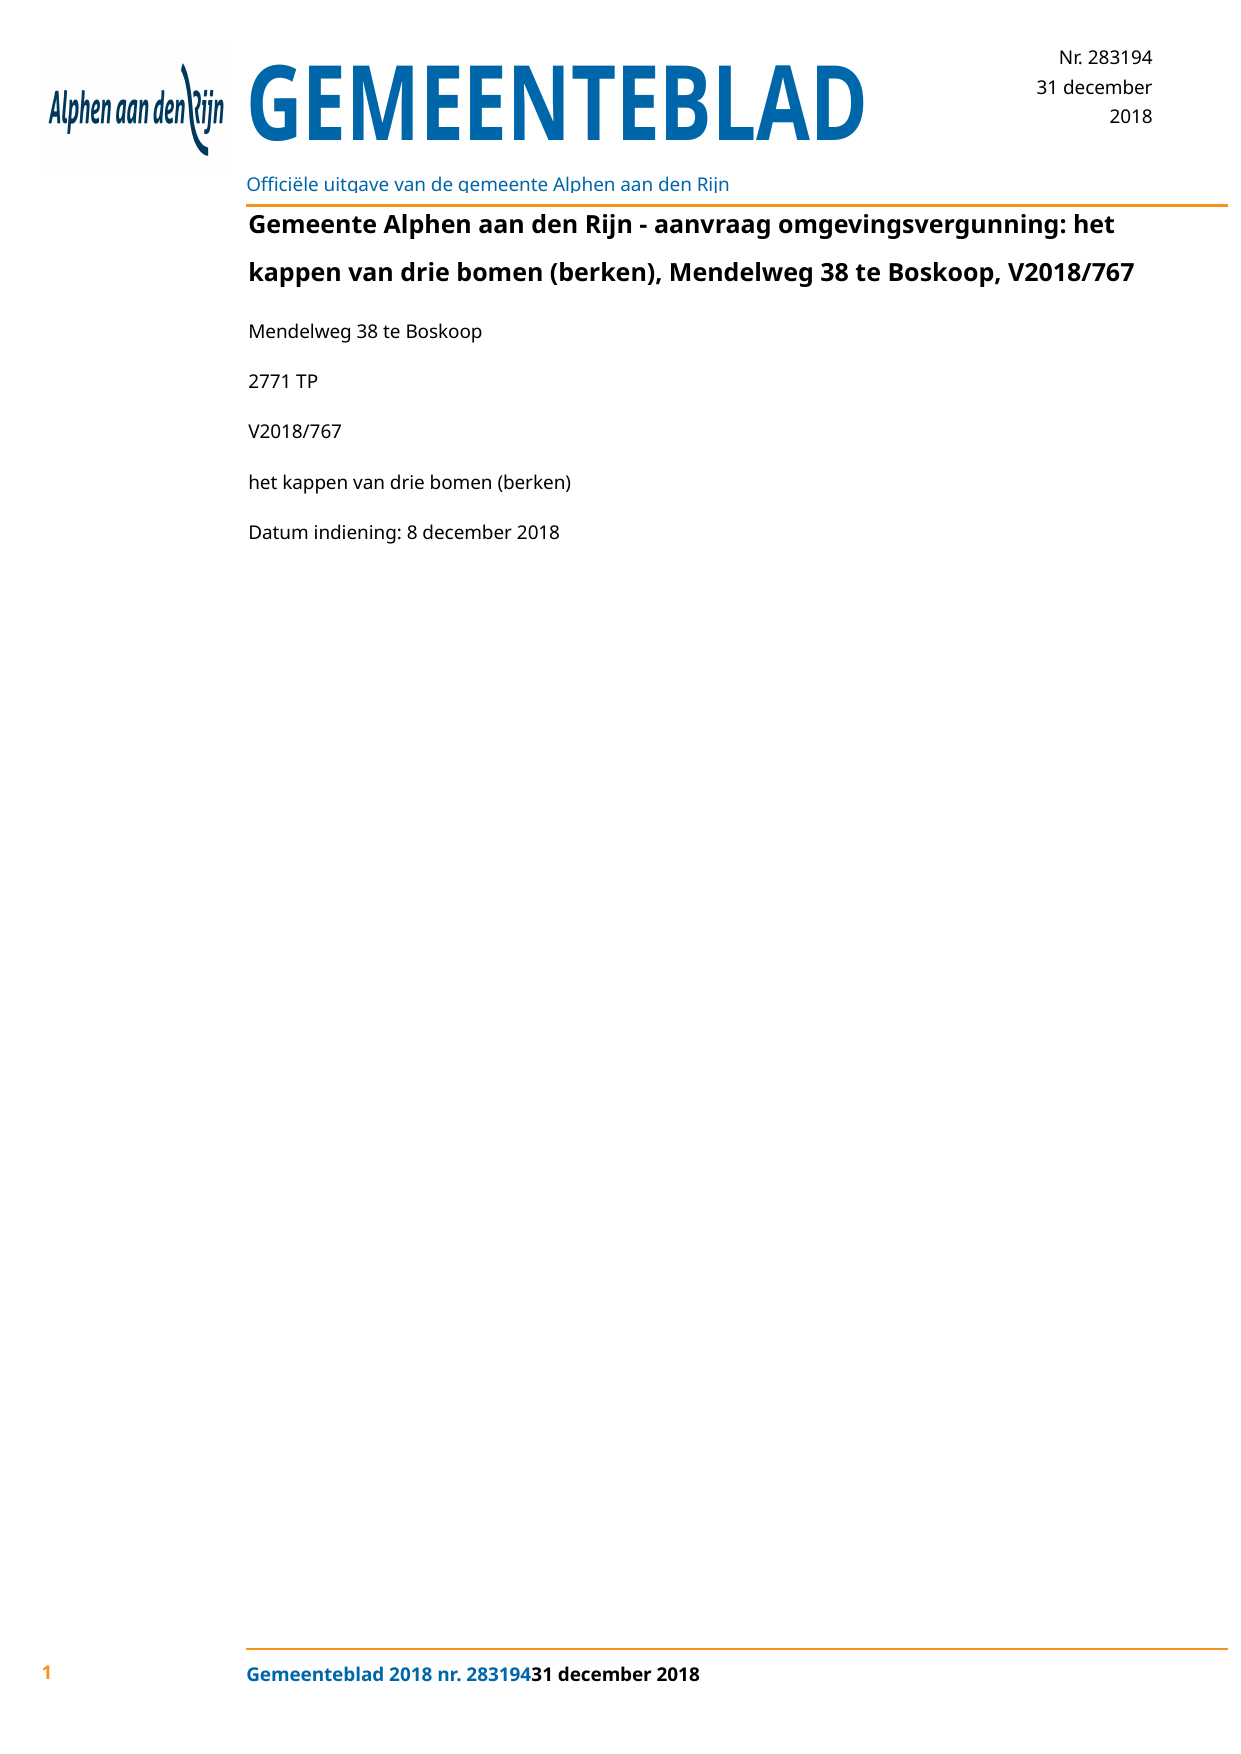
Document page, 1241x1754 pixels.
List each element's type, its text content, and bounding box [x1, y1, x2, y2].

text V2018/767 [248, 419, 1152, 444]
picture [41, 47, 231, 172]
text 2771 TP [248, 368, 1152, 394]
text Mendelweg 38 te Boskoop [248, 318, 1152, 344]
text Datum indiening: 8 december 2018 [248, 519, 1152, 545]
text het kappen van drie bomen (berken) [248, 469, 1152, 495]
text Gemeente Alphen aan den Rijn - aanvraag omgevingsvergunning: het kappen van drie bomen (berken), Mendelweg 38 te Boskoop, V2018/767 [248, 207, 1152, 288]
